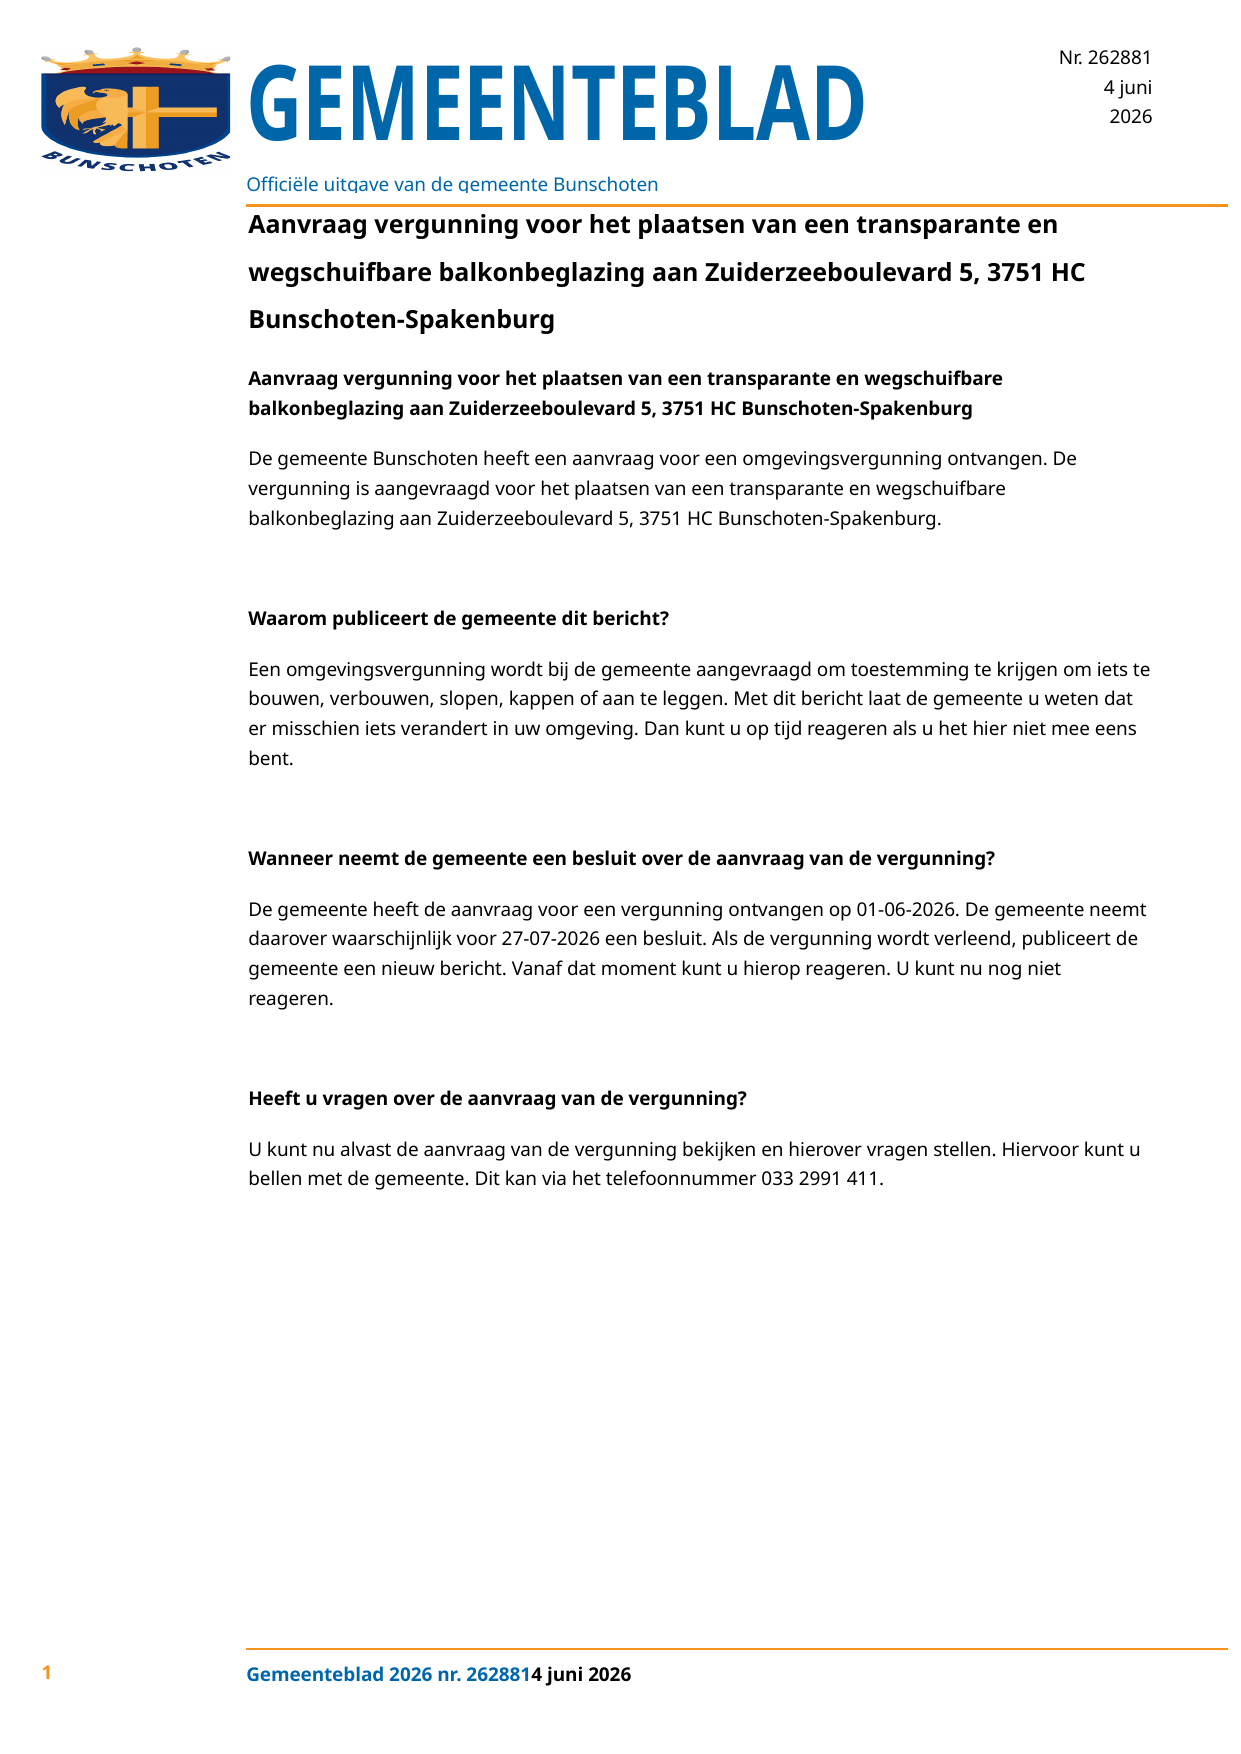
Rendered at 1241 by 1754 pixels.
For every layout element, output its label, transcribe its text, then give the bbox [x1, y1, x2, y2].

text Wanneer neemt de gemeente een besluit over de aanvraag van de vergunning? [248, 846, 1152, 871]
text De gemeente heeft de aanvraag voor een vergunning ontvangen op 01-06-2026. De gemeente neemt daarover waarschijnlijk voor 27-07-2026 een besluit. Als de vergunning wordt verleend, publiceert de gemeente een nieuw bericht. Vanaf dat moment kunt u hierop reageren. U kunt nu nog niet reageren. [248, 896, 1152, 1010]
text Aanvraag vergunning voor het plaatsen van een transparante en wegschuifbare balkonbeglazing aan Zuiderzeeboulevard 5, 3751 HC Bunschoten-Spakenburg [248, 207, 1152, 336]
text U kunt nu alvast de aanvraag van de vergunning bekijken en hierover vragen stellen. Hiervoor kunt u bellen met de gemeente. Dit kan via het telefoonnummer 033 2991 411. [248, 1136, 1152, 1191]
text Aanvraag vergunning voor het plaatsen van een transparante en wegschuifbare balkonbeglazing aan Zuiderzeeboulevard 5, 3751 HC Bunschoten-Spakenburg [248, 366, 1152, 421]
text Waarom publiceert de gemeente dit bericht? [248, 606, 1152, 631]
text Heeft u vragen over de aanvraag van de vergunning? [248, 1086, 1152, 1111]
text Een omgevingsvergunning wordt bij de gemeente aangevraagd om toestemming te krijgen om iets te bouwen, verbouwen, slopen, kappen of aan te leggen. Met dit bericht laat de gemeente u weten dat er misschien iets verandert in uw omgeving. Dan kunt u op tijd reageren als u het hier niet mee eens bent. [248, 656, 1152, 770]
text De gemeente Bunschoten heeft een aanvraag voor een omgevingsvergunning ontvangen. De vergunning is aangevraagd voor het plaatsen van een transparante en wegschuifbare balkonbeglazing aan Zuiderzeeboulevard 5, 3751 HC Bunschoten-Spakenburg. [248, 446, 1152, 530]
picture [41, 47, 231, 172]
